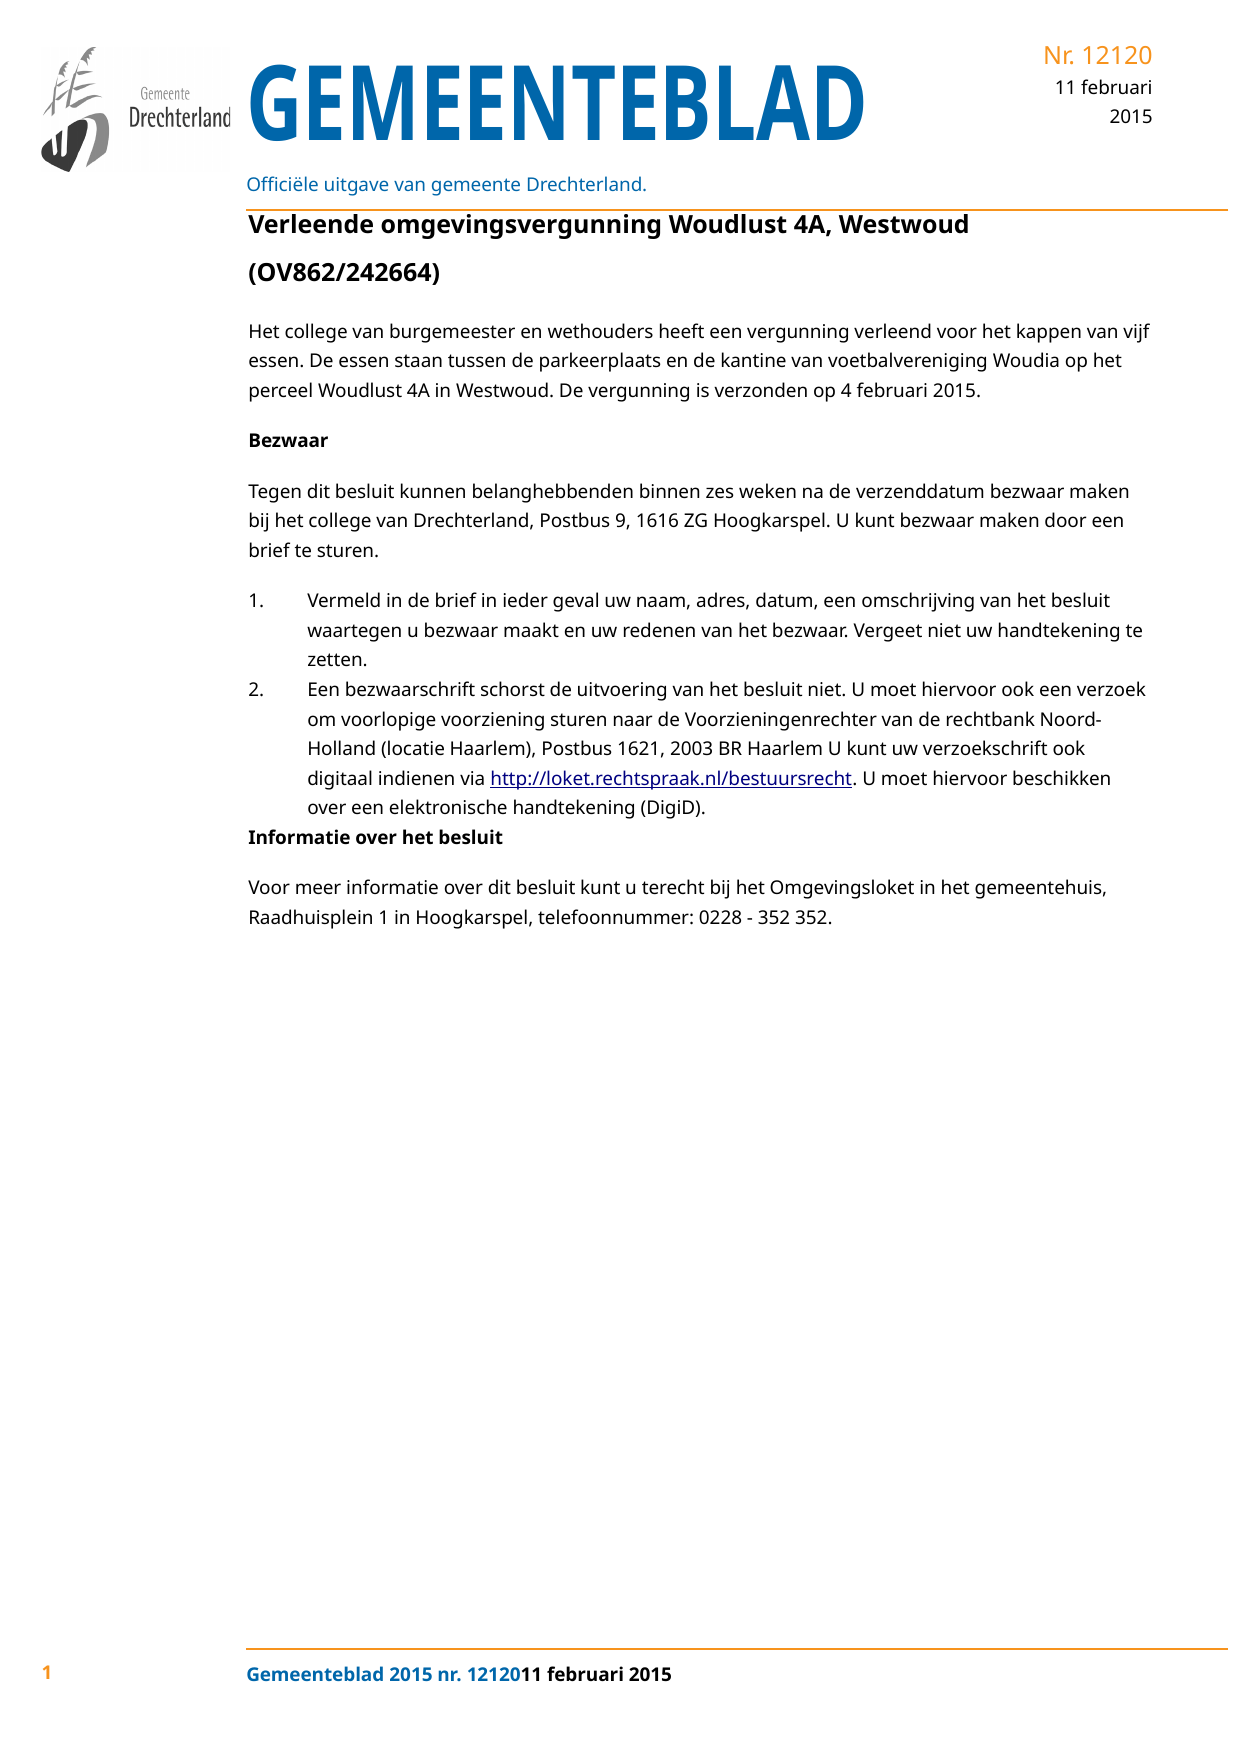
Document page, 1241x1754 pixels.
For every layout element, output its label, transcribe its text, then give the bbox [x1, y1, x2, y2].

list Een bezwaarschrift schorst de uitvoering van het besluit niet. U moet hiervoor ook een verzoek om voorlopige voorziening sturen naar de Voorzieningenrechter van de rechtbank Noord-Holland (locatie Haarlem), Postbus 1621, 2003 BR Haarlem U kunt uw verzoekschrift ook digitaal indienen via http://loket.rechtspraak.nl/bestuursrecht. U moet hiervoor beschikken over een elektronische handtekening (DigiD). [248, 676, 1152, 820]
text Het college van burgemeester en wethouders heeft een vergunning verleend voor het kappen van vijf essen. De essen staan tussen de parkeerplaats en de kantine van voetbalvereniging Woudia op het perceel Woudlust 4A in Westwoud. De vergunning is verzonden op 4 februari 2015. [248, 318, 1152, 403]
text Bezwaar [248, 427, 1152, 453]
text Informatie over het besluit [248, 824, 1152, 850]
list Vermeld in de brief in ieder geval uw naam, adres, datum, een omschrijving van het besluit waartegen u bezwaar maakt en uw redenen van het bezwaar. Vergeet niet uw handtekening te zetten. [248, 587, 1152, 672]
text Voor meer informatie over dit besluit kunt u terecht bij het Omgevingsloket in het gemeentehuis, Raadhuisplein 1 in Hoogkarspel, telefoonnummer: 0228 - 352 352. [248, 874, 1152, 930]
text Verleende omgevingsvergunning Woudlust 4A, Westwoud (OV862/242664) [248, 211, 1152, 288]
text Tegen dit besluit kunnen belanghebbenden binnen zes weken na de verzenddatum bezwaar maken bij het college van Drechterland, Postbus 9, 1616 ZG Hoogkarspel. U kunt bezwaar maken door een brief te sturen. [248, 478, 1152, 563]
picture [41, 47, 231, 172]
